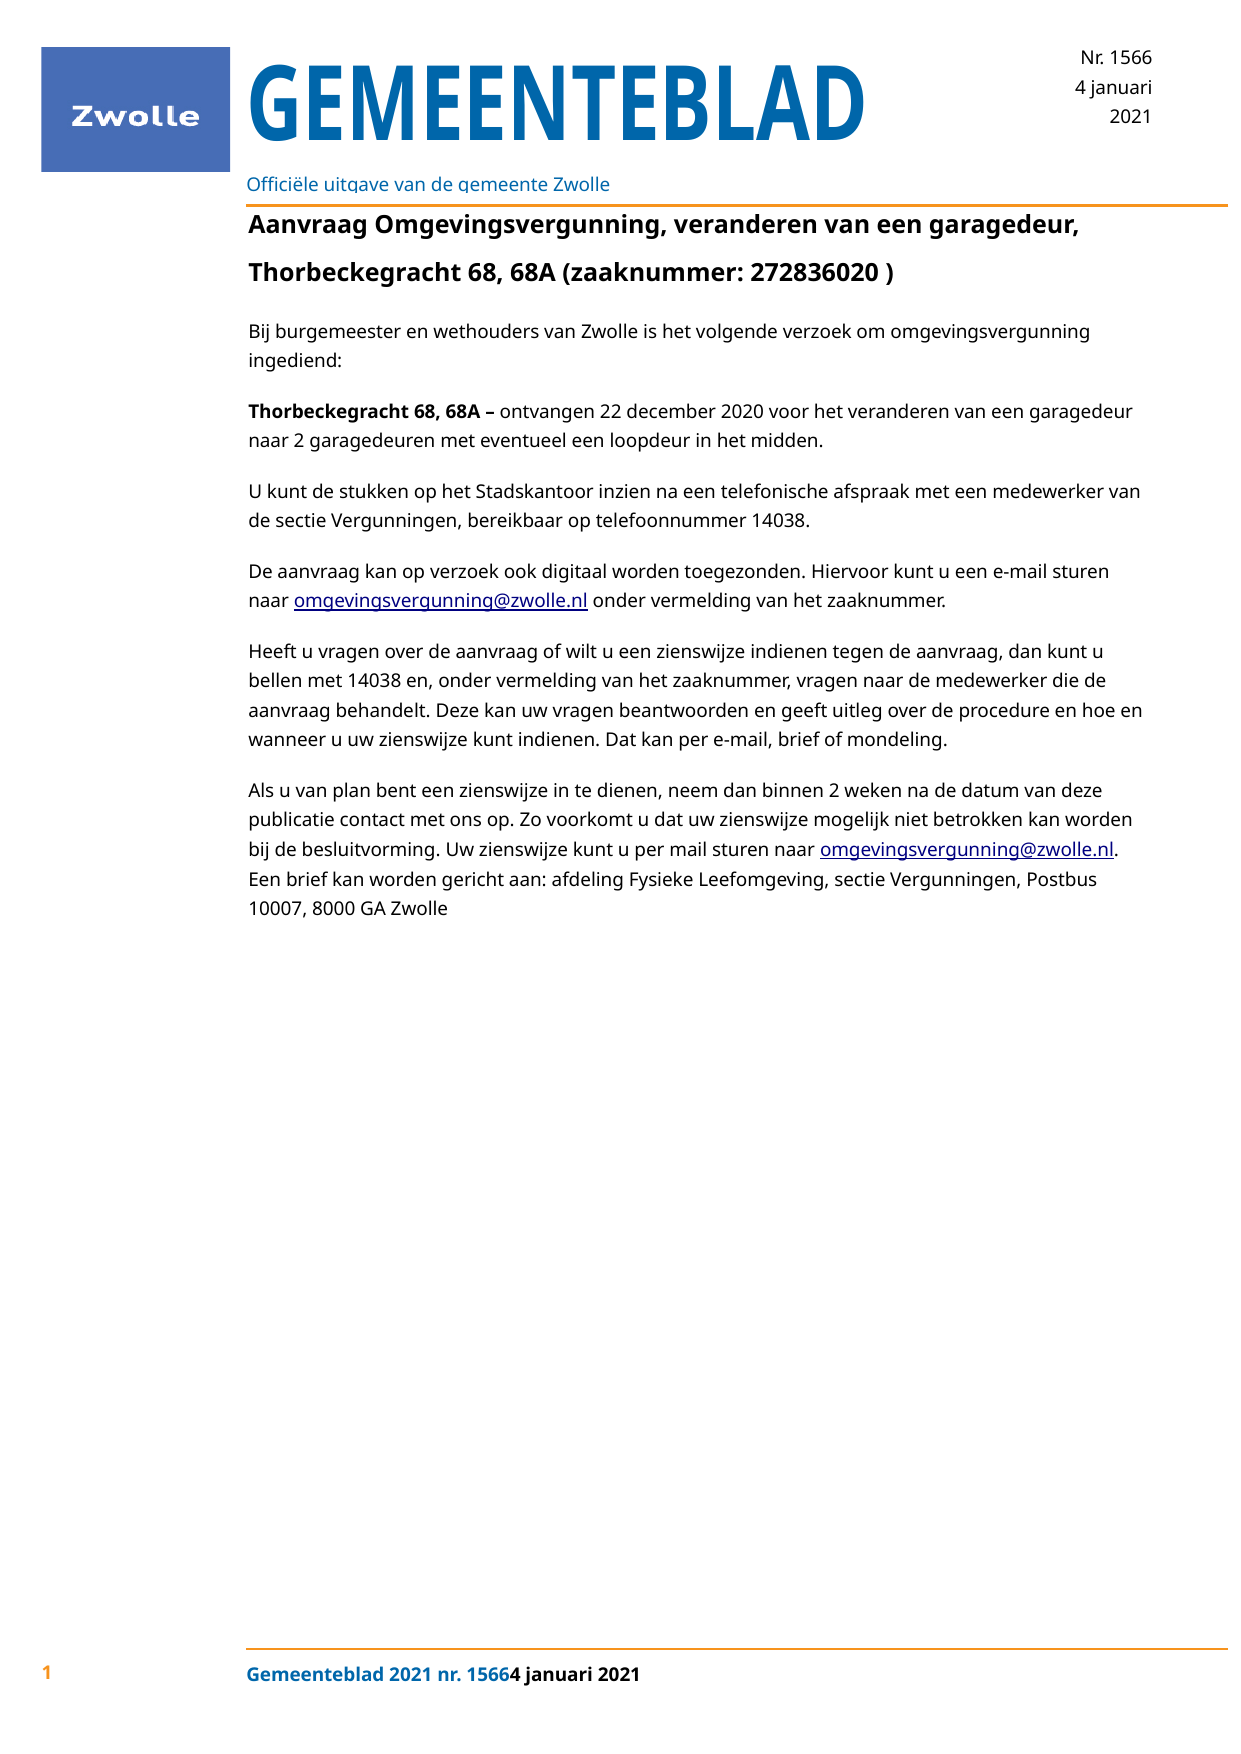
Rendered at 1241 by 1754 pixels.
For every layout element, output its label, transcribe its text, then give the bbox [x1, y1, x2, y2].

text U kunt de stukken op het Stadskantoor inzien na een telefonische afspraak met een medewerker van de sectie Vergunningen, bereikbaar op telefoonnummer 14038. [248, 478, 1152, 533]
picture [41, 47, 231, 172]
text Heeft u vragen over de aanvraag of wilt u een zienswijze indienen tegen de aanvraag, dan kunt u bellen met 14038 en, onder vermelding van het zaaknummer, vragen naar de medewerker die de aanvraag behandelt. Deze kan uw vragen beantwoorden en geeft uitleg over de procedure en hoe en wanneer u uw zienswijze kunt indienen. Dat kan per e-mail, brief of mondeling. [248, 638, 1152, 752]
text De aanvraag kan op verzoek ook digitaal worden toegezonden. Hiervoor kunt u een e-mail sturen naar omgevingsvergunning@zwolle.nl onder vermelding van het zaaknummer. [248, 558, 1152, 613]
text Thorbeckegracht 68, 68A – ontvangen 22 december 2020 voor het veranderen van een garagedeur naar 2 garagedeuren met eventueel een loopdeur in het midden. [248, 398, 1152, 453]
text Aanvraag Omgevingsvergunning, veranderen van een garagedeur, Thorbeckegracht 68, 68A (zaaknummer: 272836020 ) [248, 207, 1152, 288]
text Als u van plan bent een zienswijze in te dienen, neem dan binnen 2 weken na de datum van deze publicatie contact met ons op. Zo voorkomt u dat uw zienswijze mogelijk niet betrokken kan worden bij de besluitvorming. Uw zienswijze kunt u per mail sturen naar omgevingsvergunning@zwolle.nl. Een brief kan worden gericht aan: afdeling Fysieke Leefomgeving, sectie Vergunningen, Postbus 10007, 8000 GA Zwolle [248, 777, 1152, 921]
text Bij burgemeester en wethouders van Zwolle is het volgende verzoek om omgevingsvergunning ingediend: [248, 318, 1152, 373]
